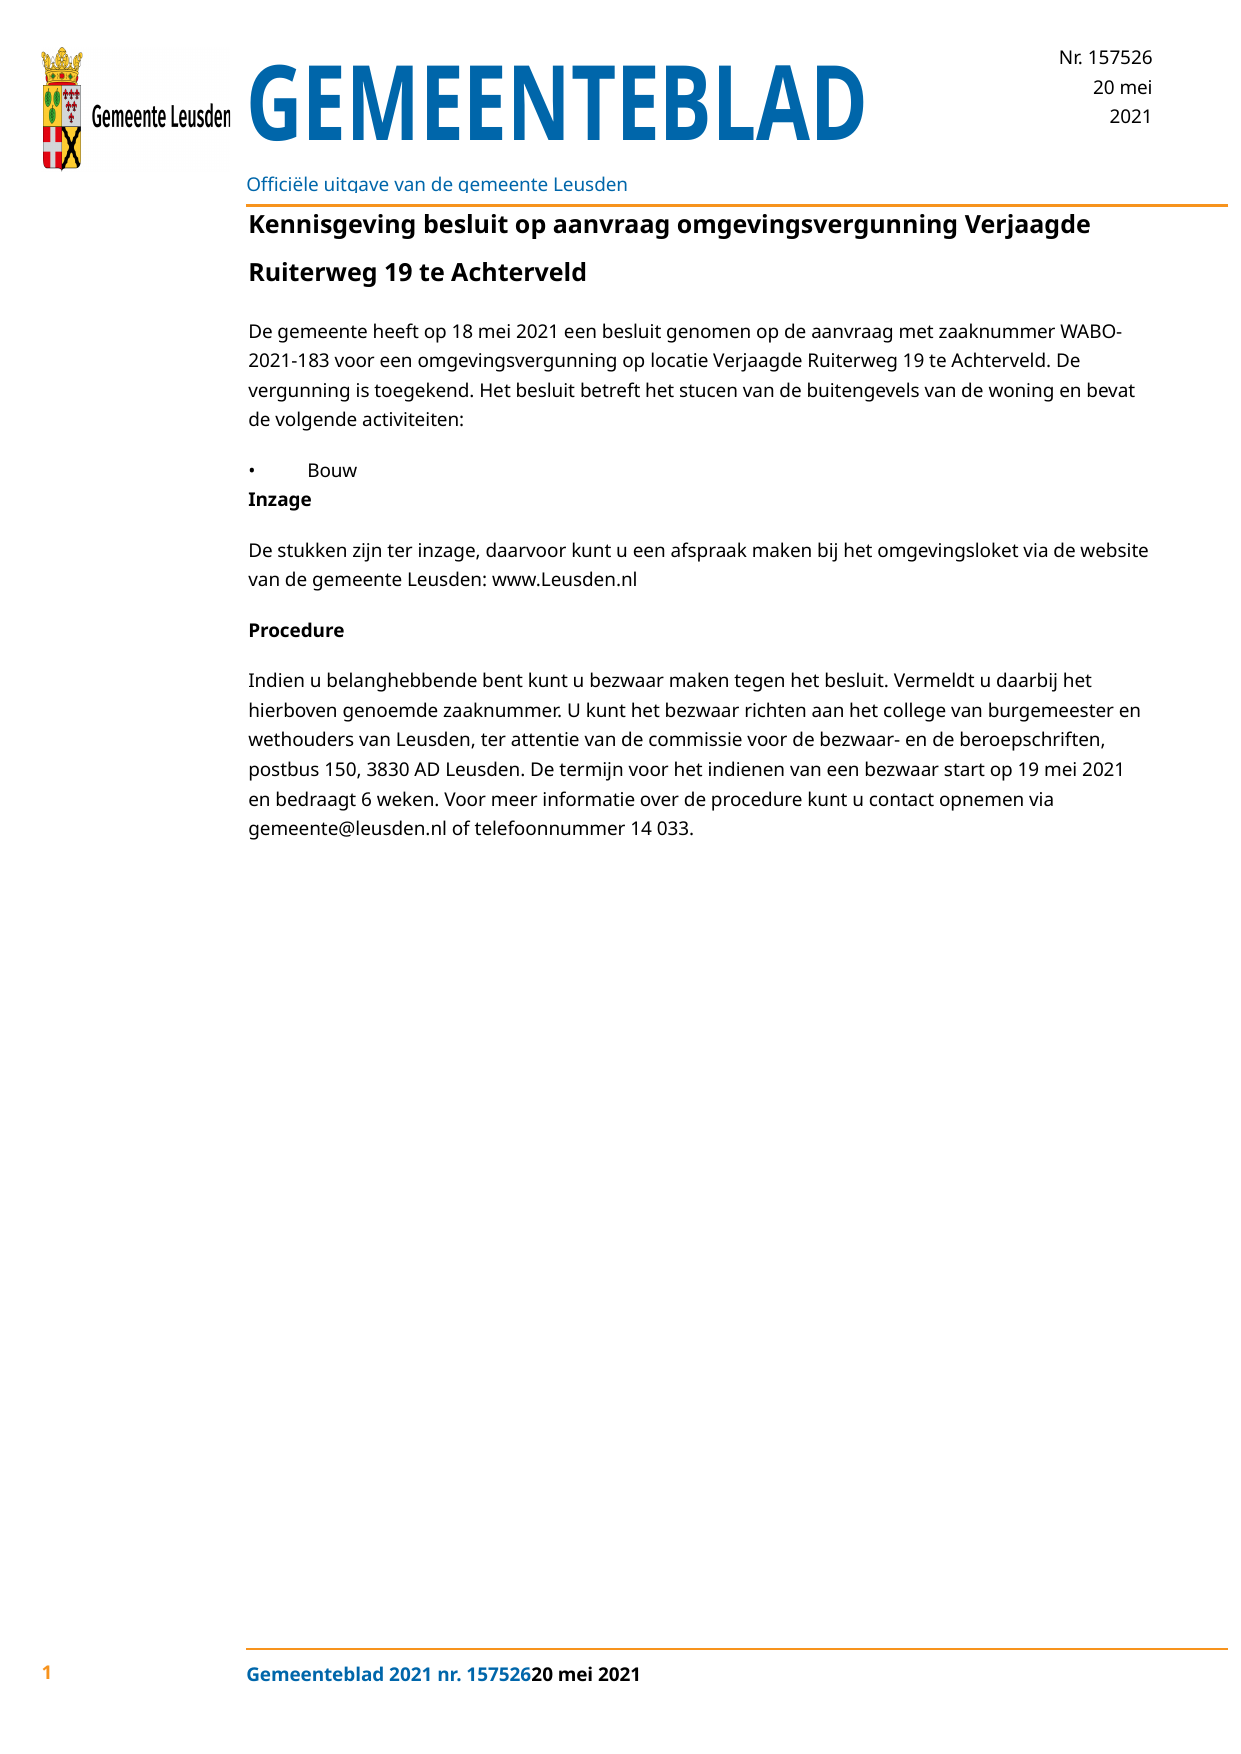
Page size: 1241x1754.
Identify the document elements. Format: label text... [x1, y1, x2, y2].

text Indien u belanghebbende bent kunt u bezwaar maken tegen het besluit. Vermeldt u daarbij het hierboven genoemde zaaknummer. U kunt het bezwaar richten aan het college van burgemeester en wethouders van Leusden, ter attentie van de commissie voor de bezwaar- en de beroepschriften, postbus 150, 3830 AD Leusden. De termijn voor het indienen van een bezwaar start op 19 mei 2021 en bedraagt 6 weken. Voor meer informatie over de procedure kunt u contact opnemen via gemeente@leusden.nl of telefoonnummer 14 033. [248, 667, 1152, 841]
picture [41, 47, 231, 172]
text De gemeente heeft op 18 mei 2021 een besluit genomen op de aanvraag met zaaknummer WABO-2021-183 voor een omgevingsvergunning op locatie Verjaagde Ruiterweg 19 te Achterveld. De vergunning is toegekend. Het besluit betreft het stucen van de buitengevels van de woning en bevat de volgende activiteiten: [248, 318, 1152, 432]
text De stukken zijn ter inzage, daarvoor kunt u een afspraak maken bij het omgevingsloket via de website van de gemeente Leusden: www.Leusden.nl [248, 537, 1152, 592]
list Bouw [248, 457, 1152, 483]
text Kennisgeving besluit op aanvraag omgevingsvergunning Verjaagde Ruiterweg 19 te Achterveld [248, 207, 1152, 288]
text Inzage [248, 487, 1152, 512]
text Procedure [248, 617, 1152, 643]
